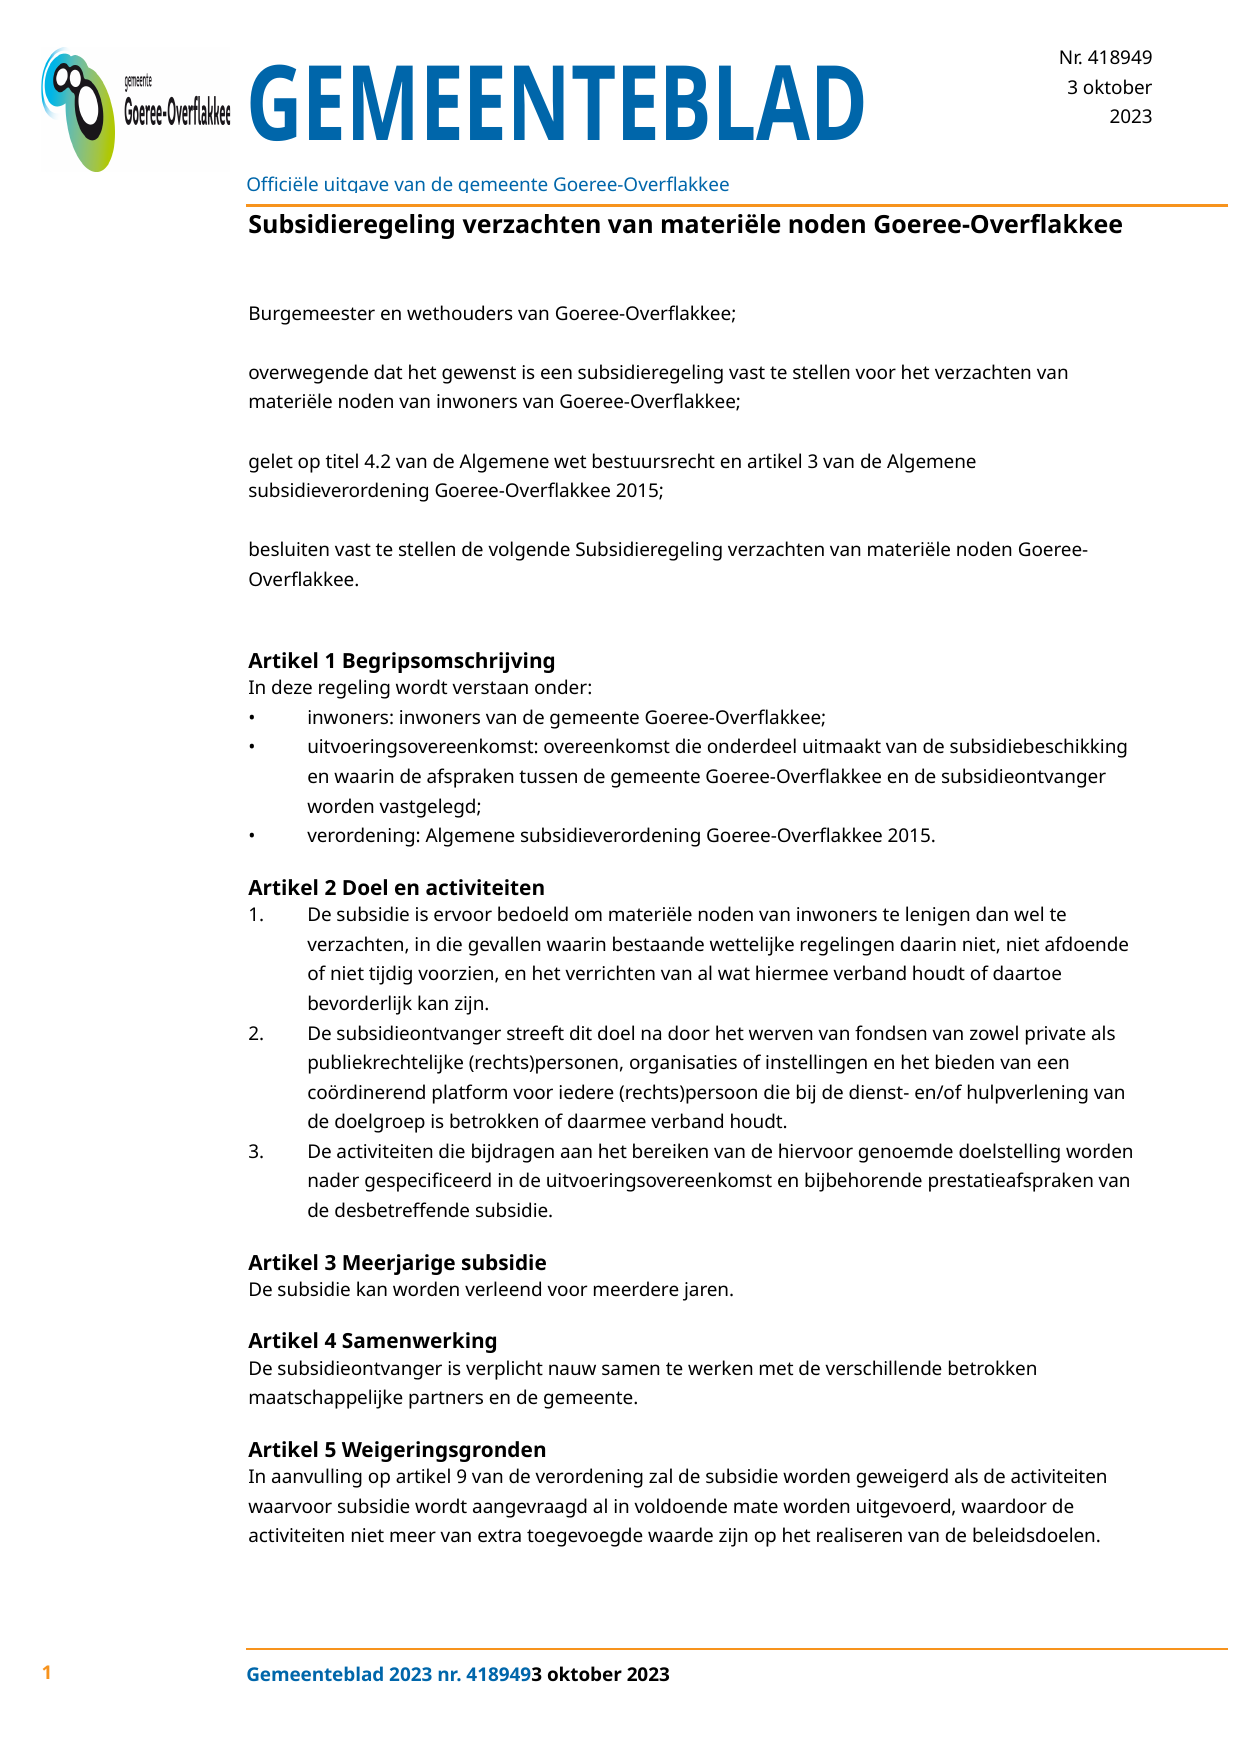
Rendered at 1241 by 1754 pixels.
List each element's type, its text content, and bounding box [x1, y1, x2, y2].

text In aanvulling op artikel 9 van de verordening zal de subsidie worden geweigerd als de activiteiten waarvoor subsidie wordt aangevraagd al in voldoende mate worden uitgevoerd, waardoor de activiteiten niet meer van extra toegevoegde waarde zijn op het realiseren van de beleidsdoelen. [248, 1463, 1152, 1548]
text Burgemeester en wethouders van Goeree-Overflakkee; [248, 300, 1152, 326]
list uitvoeringsovereenkomst: overeenkomst die onderdeel uitmaakt van de subsidiebeschikking en waarin de afspraken tussen de gemeente Goeree-Overflakkee en de subsidieontvanger worden vastgelegd; [248, 734, 1152, 819]
text gelet op titel 4.2 van de Algemene wet bestuursrecht en artikel 3 van de Algemene subsidieverordening Goeree-Overflakkee 2015; [248, 448, 1152, 503]
list De subsidieontvanger streeft dit doel na door het werven van fondsen van zowel private als publiekrechtelijke (rechts)personen, organisaties of instellingen en het bieden van een coördinerend platform voor iedere (rechts)persoon die bij de dienst- en/of hulpverlening van de doelgroep is betrokken of daarmee verband houdt. [248, 1020, 1152, 1134]
text overwegende dat het gewenst is een subsidieregeling vast te stellen voor het verzachten van materiële noden van inwoners van Goeree-Overflakkee; [248, 359, 1152, 414]
text De subsidie kan worden verleend voor meerdere jaren. [248, 1276, 1152, 1302]
text Artikel 3 Meerjarige subsidie [248, 1248, 1152, 1276]
list De subsidie is ervoor bedoeld om materiële noden van inwoners te lenigen dan wel te verzachten, in die gevallen waarin bestaande wettelijke regelingen daarin niet, niet afdoende of niet tijdig voorzien, en het verrichten van al wat hiermee verband houdt of daartoe bevorderlijk kan zijn. [248, 901, 1152, 1016]
text Artikel 1 Begripsomschrijving [248, 646, 1152, 674]
text De subsidieontvanger is verplicht nauw samen te werken met de verschillende betrokken maatschappelijke partners en de gemeente. [248, 1355, 1152, 1410]
picture [41, 47, 231, 172]
text Artikel 5 Weigeringsgronden [248, 1435, 1152, 1463]
text besluiten vast te stellen de volgende Subsidieregeling verzachten van materiële noden Goeree-Overflakkee. [248, 537, 1152, 592]
text Artikel 2 Doel en activiteiten [248, 873, 1152, 901]
list verordening: Algemene subsidieverordening Goeree-Overflakkee 2015. [248, 822, 1152, 848]
list De activiteiten die bijdragen aan het bereiken van de hiervoor genoemde doelstelling worden nader gespecificeerd in de uitvoeringsovereenkomst en bijbehorende prestatieafspraken van de desbetreffende subsidie. [248, 1138, 1152, 1223]
text Subsidieregeling verzachten van materiële noden Goeree-Overflakkee [248, 207, 1152, 241]
text Artikel 4 Samenwerking [248, 1326, 1152, 1355]
text In deze regeling wordt verstaan onder: [248, 674, 1152, 700]
list inwoners: inwoners van de gemeente Goeree-Overflakkee; [248, 704, 1152, 730]
